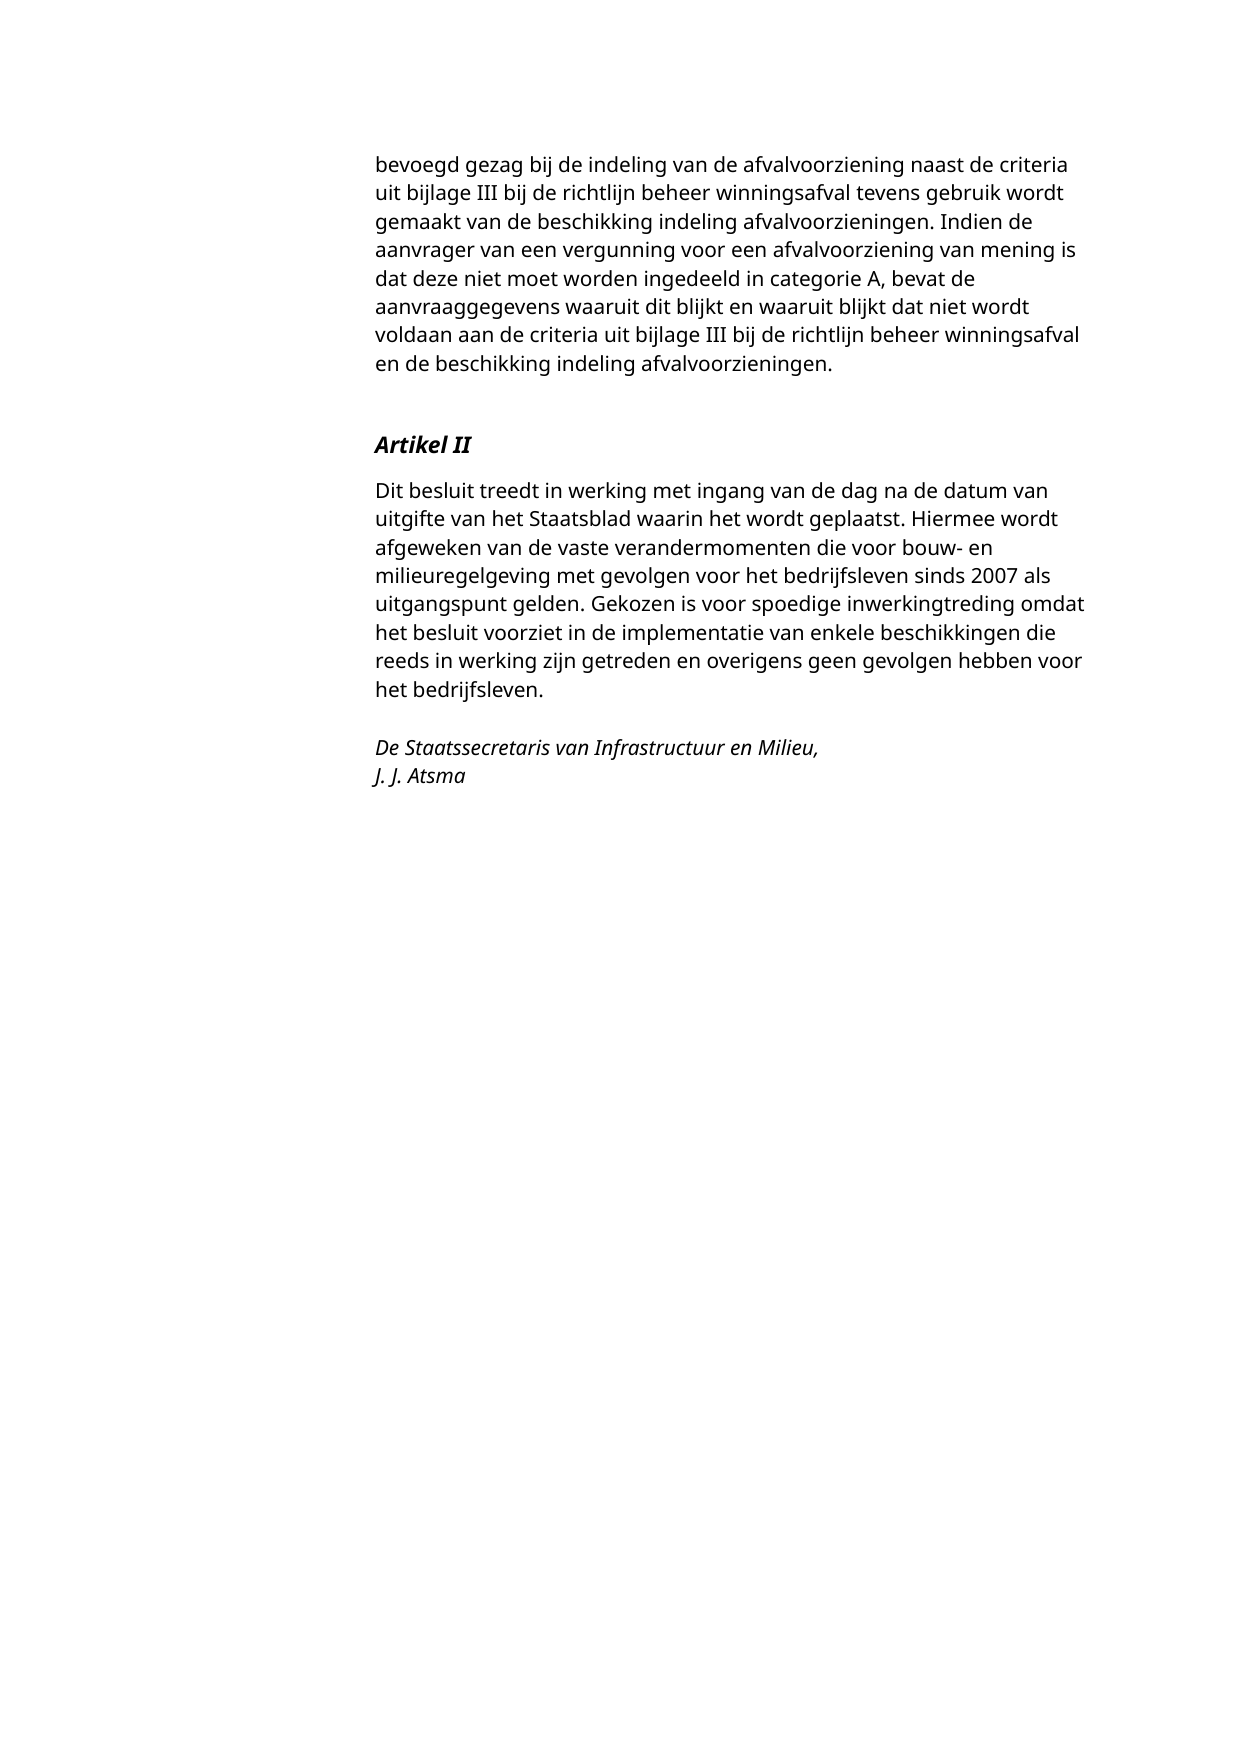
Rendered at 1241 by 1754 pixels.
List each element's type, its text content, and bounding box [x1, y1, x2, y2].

text Dit besluit treedt in werking met ingang van de dag na de datum van uitgifte van het Staatsblad waarin het wordt geplaatst. Hiermee wordt afgeweken van de vaste verandermomenten die voor bouw- en milieuregelgeving met gevolgen voor het bedrijfsleven sinds 2007 als uitgangspunt gelden. Gekozen is voor spoedige inwerkingtreding omdat het besluit voorziet in de implementatie van enkele beschikkingen die reeds in werking zijn getreden en overigens geen gevolgen hebben voor het bedrijfsleven. [375, 476, 1090, 703]
subtitle Artikel II [375, 429, 1090, 461]
text De Staatssecretaris van Infrastructuur en Milieu, [375, 733, 1090, 761]
text J. J. Atsma [375, 761, 1090, 789]
text bevoegd gezag bij de indeling van de afvalvoorziening naast de criteria uit bijlage III bij de richtlijn beheer winningsafval tevens gebruik wordt gemaakt van de beschikking indeling afvalvoorzieningen. Indien de aanvrager van een vergunning voor een afvalvoorziening van mening is dat deze niet moet worden ingedeeld in categorie A, bevat de aanvraaggegevens waaruit dit blijkt en waaruit blijkt dat niet wordt voldaan aan de criteria uit bijlage III bij de richtlijn beheer winningsafval en de beschikking indeling afvalvoorzieningen. [375, 150, 1090, 377]
